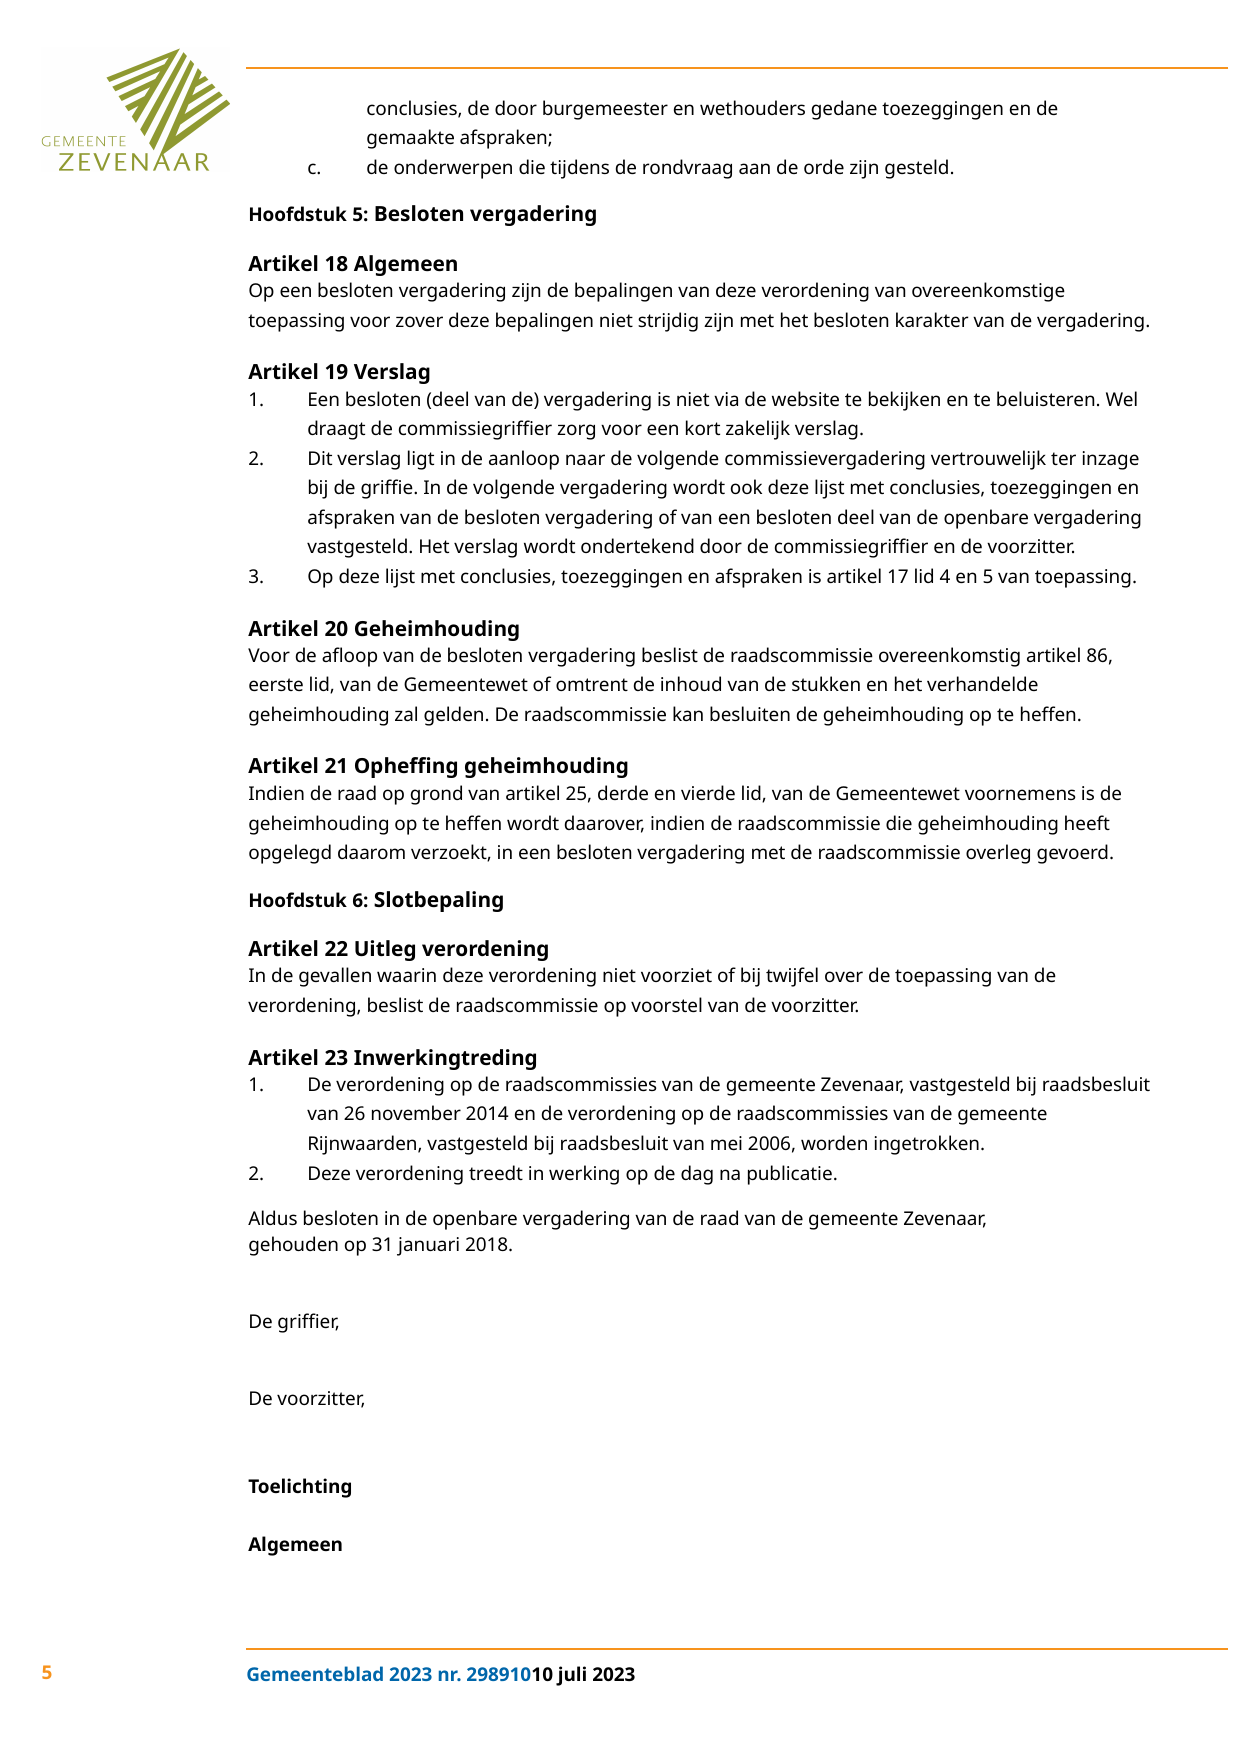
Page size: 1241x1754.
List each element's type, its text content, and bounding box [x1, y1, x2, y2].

text In de gevallen waarin deze verordening niet voorziet of bij twijfel over de toepassing van de verordening, beslist de raadscommissie op voorstel van de voorzitter. [248, 963, 1152, 1018]
list de onderwerpen die tijdens de rondvraag aan de orde zijn gesteld. [307, 154, 1152, 180]
text De griffier, [248, 1308, 1152, 1334]
list conclusies, de door burgemeester en wethouders gedane toezeggingen en de gemaakte afspraken; [307, 95, 1152, 150]
text Artikel 20 Geheimhouding [248, 614, 1152, 642]
text Artikel 22 Uitleg verordening [248, 934, 1152, 963]
list Dit verslag ligt in de aanloop naar de volgende commissievergadering vertrouwelijk ter inzage bij de griffie. In de volgende vergadering wordt ook deze lijst met conclusies, toezeggingen en afspraken van de besloten vergadering of van een besloten deel van de openbare vergadering vastgesteld. Het verslag wordt ondertekend door de commissiegriffier en de voorzitter. [248, 445, 1152, 559]
list Een besloten (deel van de) vergadering is niet via de website te bekijken en te beluisteren. Wel draagt de commissiegriffier zorg voor een kort zakelijk verslag. [248, 386, 1152, 441]
list Deze verordening treedt in werking op de dag na publicatie. [248, 1160, 1152, 1186]
text Artikel 18 Algemeen [248, 249, 1152, 277]
text De voorzitter, [248, 1386, 1152, 1411]
text Indien de raad op grond van artikel 25, derde en vierde lid, van de Gemeentewet voornemens is de geheimhouding op te heffen wordt daarover, indien de raadscommissie die geheimhouding heeft opgelegd daarom verzoekt, in een besloten vergadering met de raadscommissie overleg gevoerd. [248, 780, 1152, 865]
list De verordening op de raadscommissies van de gemeente Zevenaar, vastgesteld bij raadsbesluit van 26 november 2014 en de verordening op de raadscommissies van de gemeente Rijnwaarden, vastgesteld bij raadsbesluit van mei 2006, worden ingetrokken. [248, 1071, 1152, 1156]
text Voor de afloop van de besloten vergadering beslist de raadscommissie overeenkomstig artikel 86, eerste lid, van de Gemeentewet of omtrent de inhoud van de stukken en het verhandelde geheimhouding zal gelden. De raadscommissie kan besluiten de geheimhouding op te heffen. [248, 642, 1152, 727]
picture [41, 47, 231, 172]
text Artikel 23 Inwerkingtreding [248, 1043, 1152, 1071]
list Op deze lijst met conclusies, toezeggingen en afspraken is artikel 17 lid 4 en 5 van toepassing. [248, 563, 1152, 589]
text Aldus besloten in de openbare vergadering van de raad van de gemeente Zevenaar, [248, 1205, 1152, 1231]
text Artikel 21 Opheffing geheimhouding [248, 752, 1152, 780]
text Op een besloten vergadering zijn de bepalingen van deze verordening van overeenkomstige toepassing voor zover deze bepalingen niet strijdig zijn met het besloten karakter van de vergadering. [248, 277, 1152, 333]
text Hoofdstuk 5: Besloten vergadering [248, 199, 1152, 228]
text gehouden op 31 januari 2018. [248, 1231, 1152, 1257]
text Toelichting [248, 1463, 1152, 1502]
text Artikel 19 Verslag [248, 357, 1152, 386]
text Hoofdstuk 6: Slotbepaling [248, 885, 1152, 913]
text Algemeen [248, 1532, 1152, 1557]
